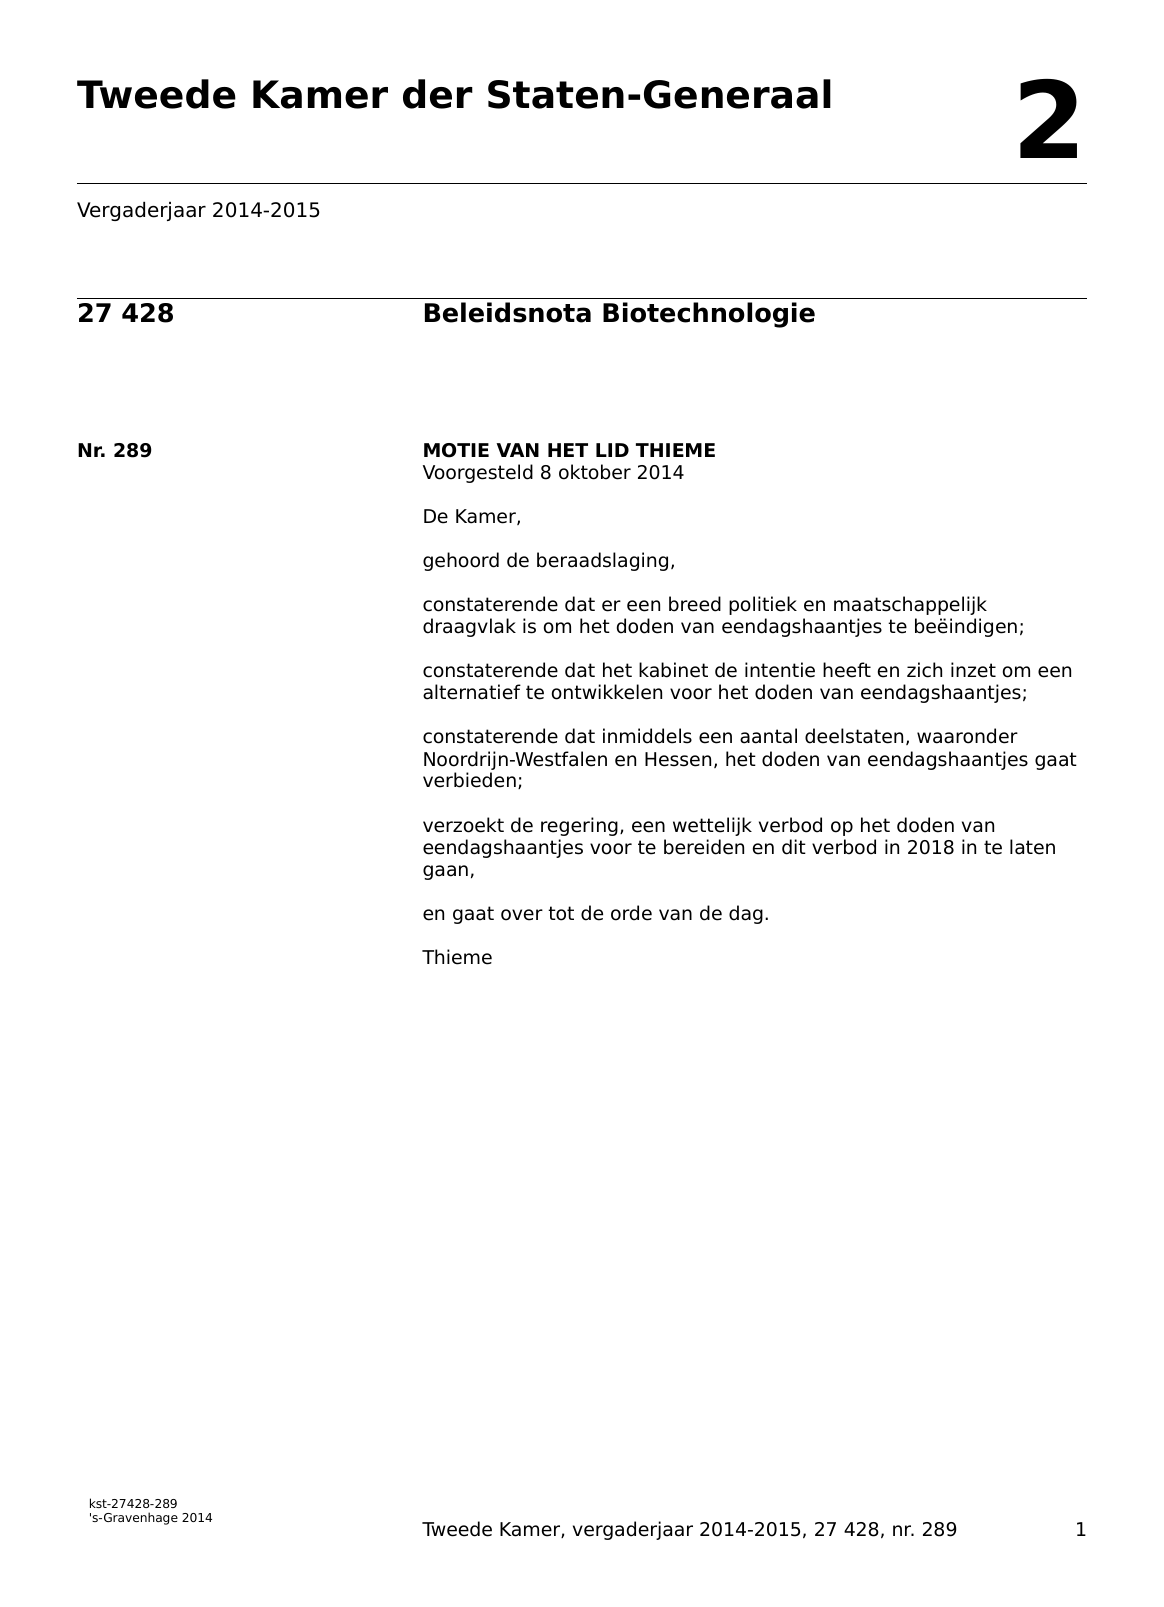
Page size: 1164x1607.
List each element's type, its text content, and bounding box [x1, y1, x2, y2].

text en gaat over tot de orde van de dag. [422, 903, 1087, 925]
table_cell Vergaderjaar 2014-2015 [77, 184, 1087, 298]
text kst-27428-289 [88, 1497, 323, 1511]
subtitle 27 428 Beleidsnota Biotechnologie [77, 299, 1087, 329]
text constaterende dat het kabinet de intentie heeft en zich inzet om een alternatief te ontwikkelen voor het doden van eendagshaantjes; [422, 660, 1087, 704]
table_header 2 [886, 59, 1087, 183]
text verzoekt de regering, een wettelijk verbod op het doden van eendagshaantjes voor te bereiden en dit verbod in 2018 in te laten gaan, [422, 814, 1087, 881]
text constaterende dat er een breed politiek en maatschappelijk draagvlak is om het doden van eendagshaantjes te beëindigen; [422, 594, 1087, 638]
text Voorgesteld 8 oktober 2014 [422, 462, 1087, 484]
text constaterende dat inmiddels een aantal deelstaten, waaronder Noordrijn-Westfalen en Hessen, het doden van eendagshaantjes gaat verbieden; [422, 726, 1087, 792]
subtitle Nr. 289 MOTIE VAN HET LID THIEME [77, 440, 1087, 462]
text 's-Gravenhage 2014 [88, 1511, 323, 1525]
text De Kamer, [422, 506, 1087, 528]
text Thieme [422, 947, 1087, 969]
table_header Tweede Kamer der Staten-Generaal [77, 59, 886, 183]
text gehoord de beraadslaging, [422, 550, 1087, 572]
